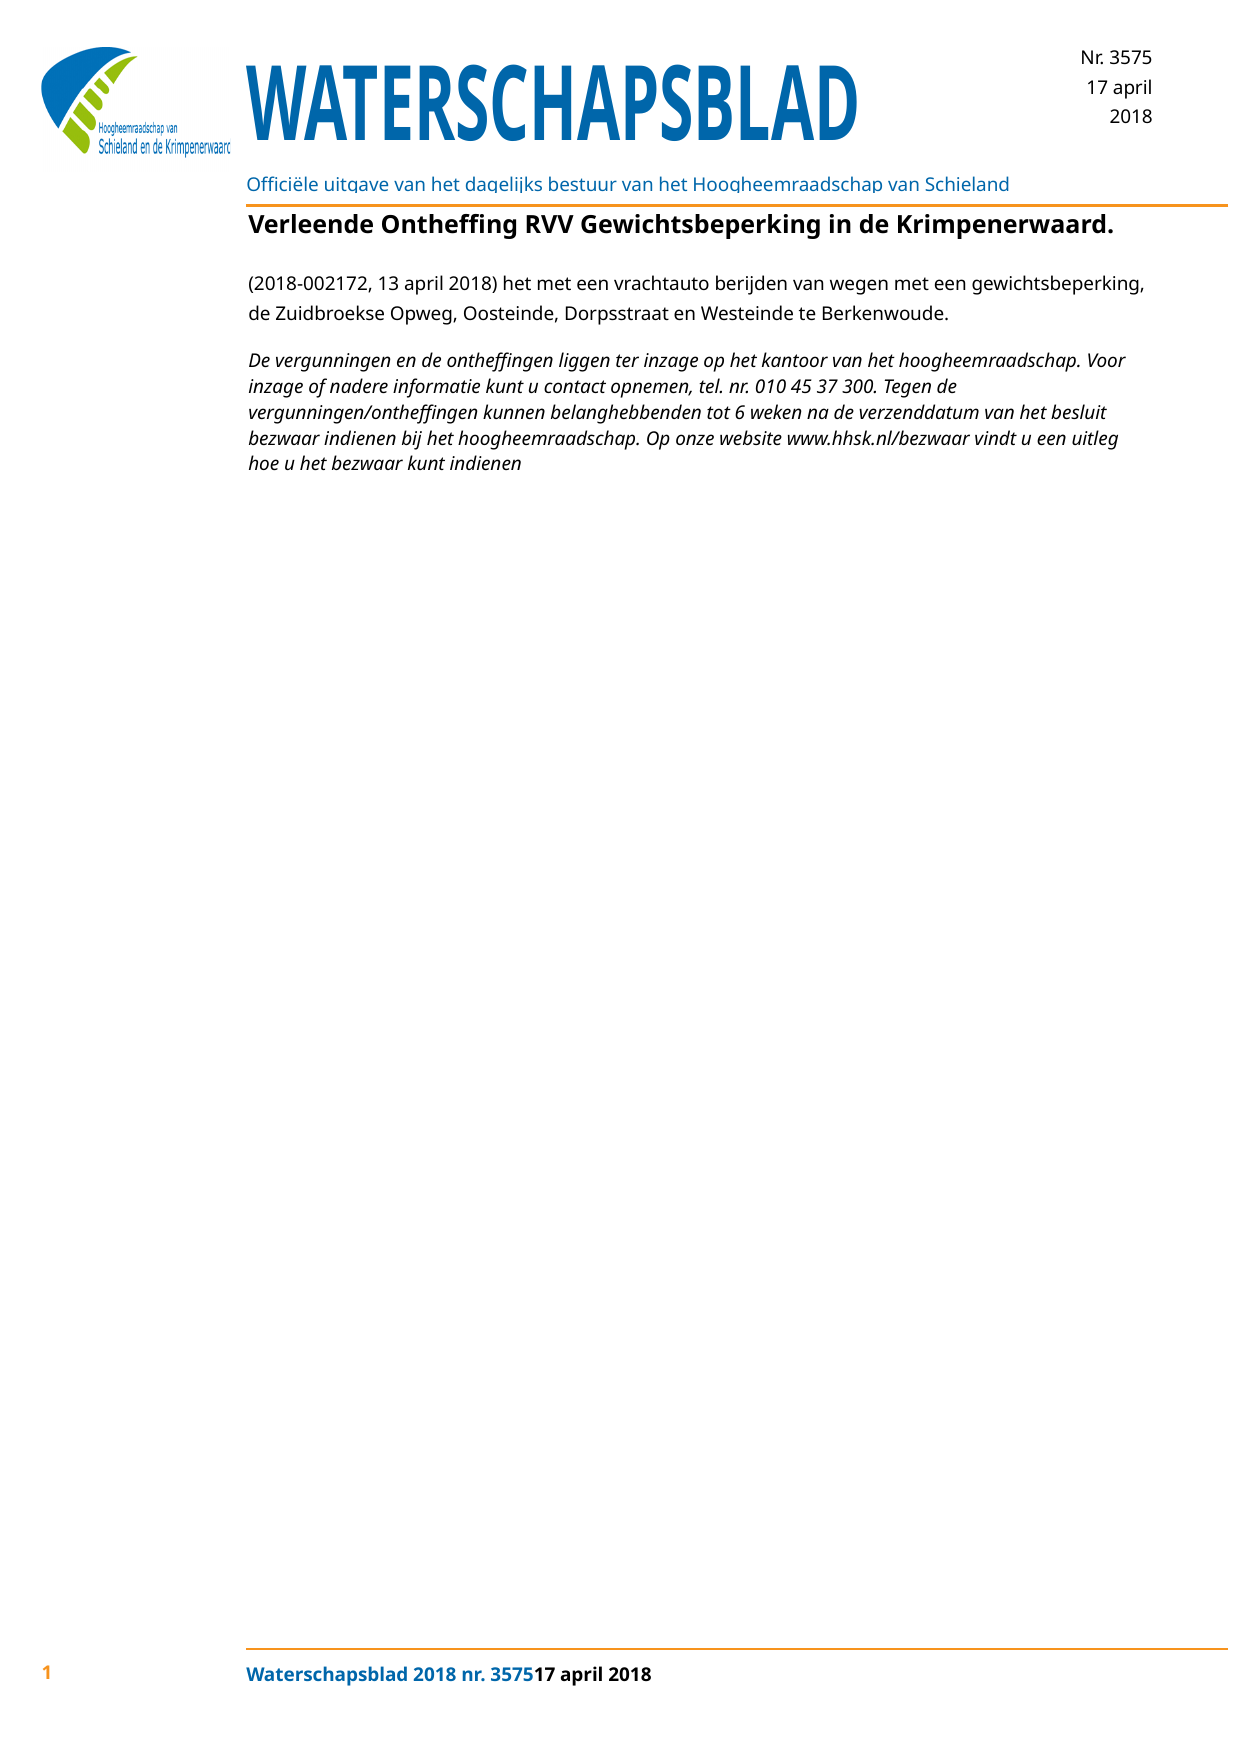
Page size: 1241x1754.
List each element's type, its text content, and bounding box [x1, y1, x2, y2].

text Verleende Ontheffing RVV Gewichtsbeperking in de Krimpenerwaard. [248, 207, 1152, 241]
text (2018-002172, 13 april 2018) het met een vrachtauto berijden van wegen met een gewichtsbeperking, de Zuidbroekse Opweg, Oosteinde, Dorpsstraat en Westeinde te Berkenwoude. [248, 270, 1152, 326]
text De vergunningen en de ontheffingen liggen ter inzage op het kantoor van het hoogheemraadschap. Voor inzage of nadere informatie kunt u contact opnemen, tel. nr. 010 45 37 300. Tegen de vergunningen/ontheffingen kunnen belanghebbenden tot 6 weken na de verzenddatum van het besluit bezwaar indienen bij het hoogheemraadschap. Op onze website www.hhsk.nl/bezwaar vindt u een uitleg hoe u het bezwaar kunt indienen [248, 348, 1152, 476]
picture [41, 47, 231, 172]
